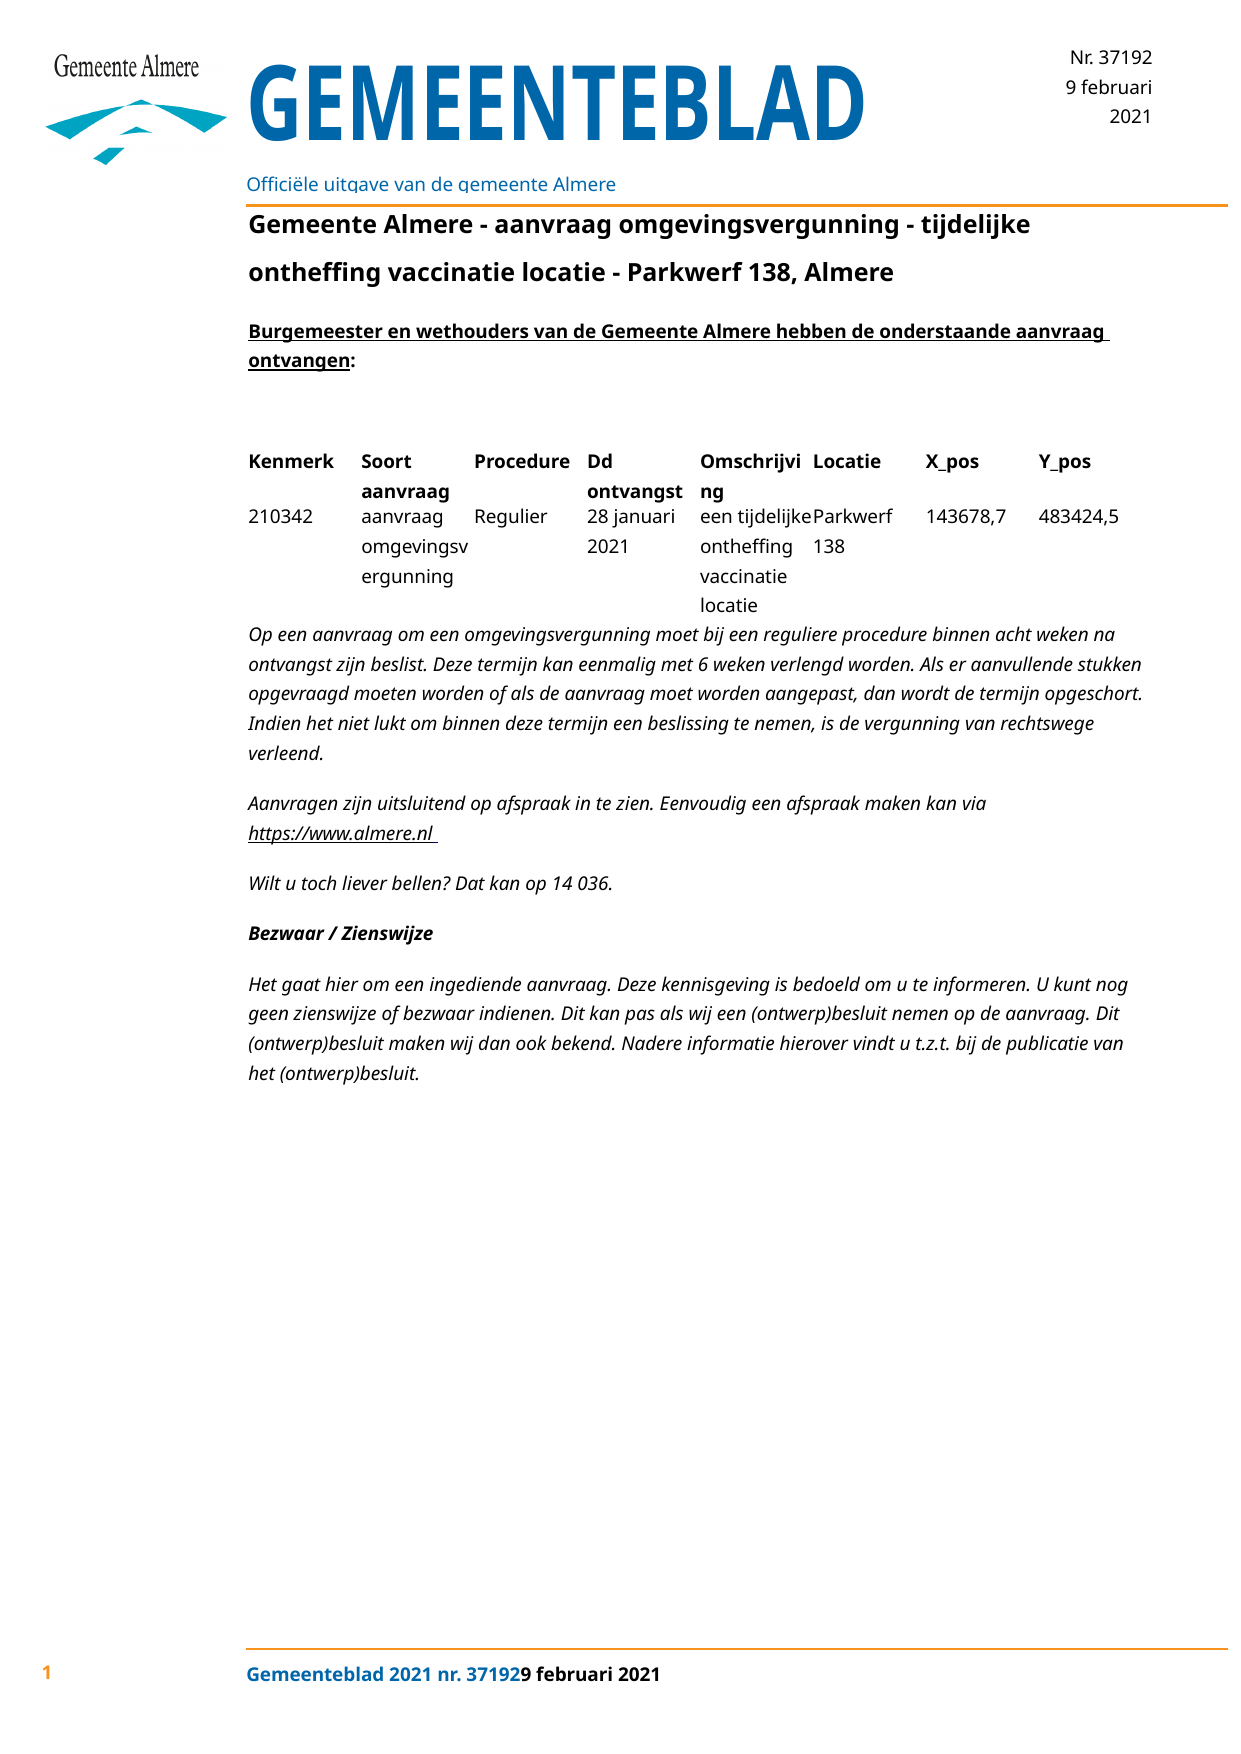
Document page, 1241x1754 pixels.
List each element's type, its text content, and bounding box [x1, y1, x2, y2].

text Het gaat hier om een ingediende aanvraag. Deze kennisgeving is bedoeld om u te informeren. U kunt nog geen zienswijze of bezwaar indienen. Dit kan pas als wij een (ontwerp)besluit nemen op de aanvraag. Dit (ontwerp)besluit maken wij dan ook bekend. Nadere informatie hierover vindt u t.z.t. bij de publicatie van het (ontwerp)besluit. [248, 971, 1152, 1086]
table_header Procedure [474, 449, 587, 504]
table_header Y_pos [1039, 449, 1152, 504]
text Gemeente Almere - aanvraag omgevingsvergunning - tijdelijke ontheffing vaccinatie locatie - Parkwerf 138, Almere [248, 207, 1152, 288]
text Burgemeester en wethouders van de Gemeente Almere hebben de onderstaande aanvraag ontvangen: [248, 318, 1152, 373]
table_cell aanvraag omgevingsvergunning [361, 504, 474, 618]
table_header Omschrijving [700, 449, 813, 504]
text Bezwaar / Zienswijze [248, 921, 1152, 946]
table_cell Regulier [474, 504, 587, 618]
table_header Kenmerk [248, 449, 361, 504]
table_cell 143678,7 [926, 504, 1038, 618]
table_header Soort aanvraag [361, 449, 474, 504]
text Wilt u toch liever bellen? Dat kan op 14 036. [248, 870, 1152, 896]
table_cell Parkwerf 138 [813, 504, 926, 618]
table_cell een tijdelijke ontheffing vaccinatie locatie [700, 504, 813, 618]
text Aanvragen zijn uitsluitend op afspraak in te zien. Eenvoudig een afspraak maken kan via https://www.almere.nl [248, 790, 1152, 846]
table_cell 483424,5 [1039, 504, 1152, 618]
table_header Dd ontvangst [587, 449, 700, 504]
table_header X_pos [926, 449, 1038, 504]
table_header Locatie [813, 449, 926, 504]
table_cell 28 januari 2021 [587, 504, 700, 618]
table_cell 210342 [248, 504, 361, 618]
text Op een aanvraag om een omgevingsvergunning moet bij een reguliere procedure binnen acht weken na ontvangst zijn beslist. Deze termijn kan eenmalig met 6 weken verlengd worden. Als er aanvullende stukken opgevraagd moeten worden of als de aanvraag moet worden aangepast, dan wordt de termijn opgeschort. Indien het niet lukt om binnen deze termijn een beslissing te nemen, is de vergunning van rechtswege verleend. [248, 621, 1152, 766]
picture [41, 47, 231, 172]
